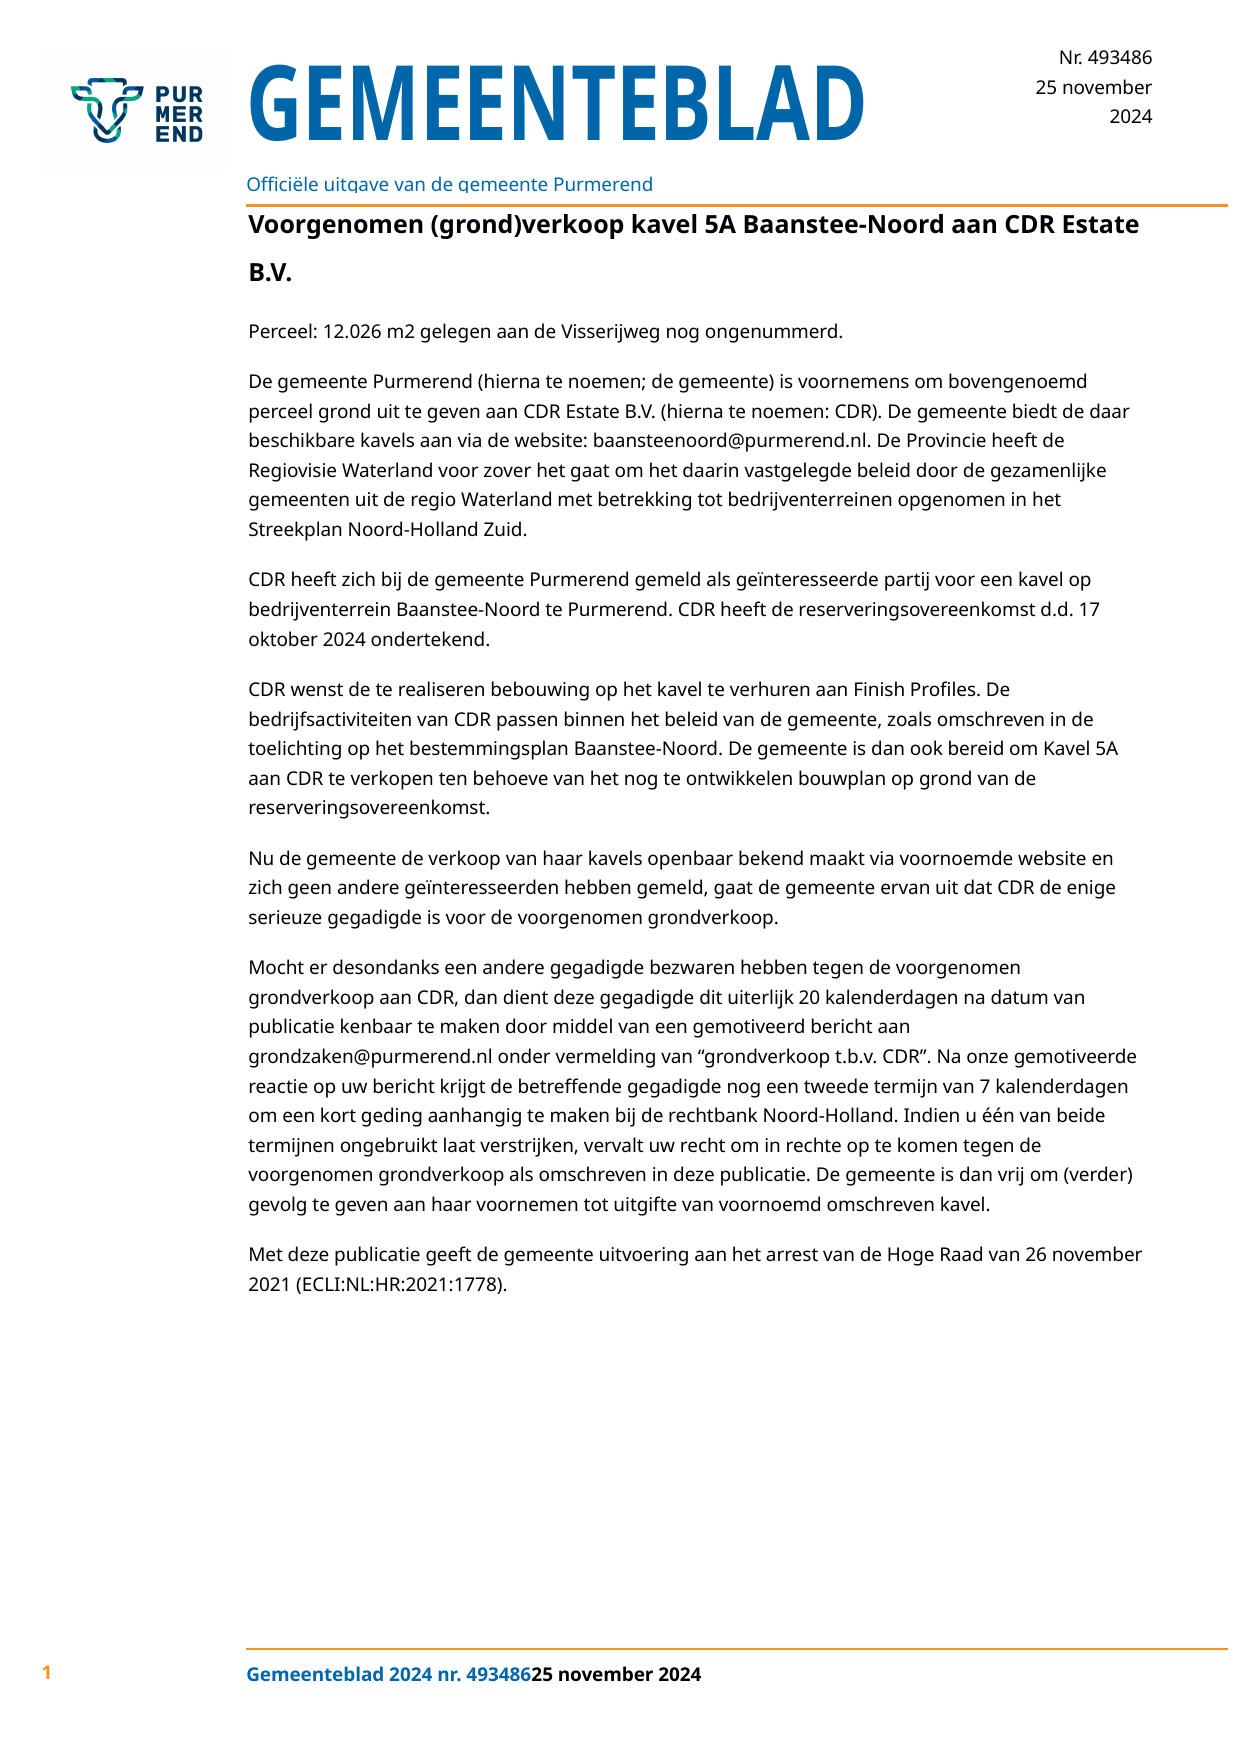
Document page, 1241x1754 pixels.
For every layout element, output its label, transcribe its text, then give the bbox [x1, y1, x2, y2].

text CDR heeft zich bij de gemeente Purmerend gemeld als geïnteresseerde partij voor een kavel op bedrijventerrein Baanstee-Noord te Purmerend. CDR heeft de reserveringsovereenkomst d.d. 17 oktober 2024 ondertekend. [248, 567, 1152, 652]
text De gemeente Purmerend (hierna te noemen; de gemeente) is voornemens om bovengenoemd perceel grond uit te geven aan CDR Estate B.V. (hierna te noemen: CDR). De gemeente biedt de daar beschikbare kavels aan via de website: baansteenoord@purmerend.nl. De Provincie heeft de Regiovisie Waterland voor zover het gaat om het daarin vastgelegde beleid door de gezamenlijke gemeenten uit de regio Waterland met betrekking tot bedrijventerreinen opgenomen in het Streekplan Noord-Holland Zuid. [248, 368, 1152, 542]
text Mocht er desondanks een andere gegadigde bezwaren hebben tegen de voorgenomen grondverkoop aan CDR, dan dient deze gegadigde dit uiterlijk 20 kalenderdagen na datum van publicatie kenbaar te maken door middel van een gemotiveerd bericht aan grondzaken@purmerend.nl onder vermelding van “grondverkoop t.b.v. CDR”. Na onze gemotiveerde reactie op uw bericht krijgt de betreffende gegadigde nog een tweede termijn van 7 kalenderdagen om een kort geding aanhangig te maken bij de rechtbank Noord-Holland. Indien u één van beide termijnen ongebruikt laat verstrijken, vervalt uw recht om in rechte op te komen tegen de voorgenomen grondverkoop als omschreven in deze publicatie. De gemeente is dan vrij om (verder) gevolg te geven aan haar voornemen tot uitgifte van voornoemd omschreven kavel. [248, 954, 1152, 1217]
text Perceel: 12.026 m2 gelegen aan de Visserijweg nog ongenummerd. [248, 318, 1152, 344]
text CDR wenst de te realiseren bebouwing op het kavel te verhuren aan Finish Profiles. De bedrijfsactiviteiten van CDR passen binnen het beleid van de gemeente, zoals omschreven in de toelichting op het bestemmingsplan Baanstee-Noord. De gemeente is dan ook bereid om Kavel 5A aan CDR te verkopen ten behoeve van het nog te ontwikkelen bouwplan op grond van de reserveringsovereenkomst. [248, 676, 1152, 820]
text Met deze publicatie geeft de gemeente uitvoering aan het arrest van de Hoge Raad van 26 november 2021 (ECLI:NL:HR:2021:1778). [248, 1242, 1152, 1297]
text Nu de gemeente de verkoop van haar kavels openbaar bekend maakt via voornoemde website en zich geen andere geïnteresseerden hebben gemeld, gaat de gemeente ervan uit dat CDR de enige serieuze gegadigde is voor de voorgenomen grondverkoop. [248, 845, 1152, 930]
picture [41, 47, 231, 172]
text Voorgenomen (grond)verkoop kavel 5A Baanstee-Noord aan CDR Estate B.V. [248, 207, 1152, 288]
